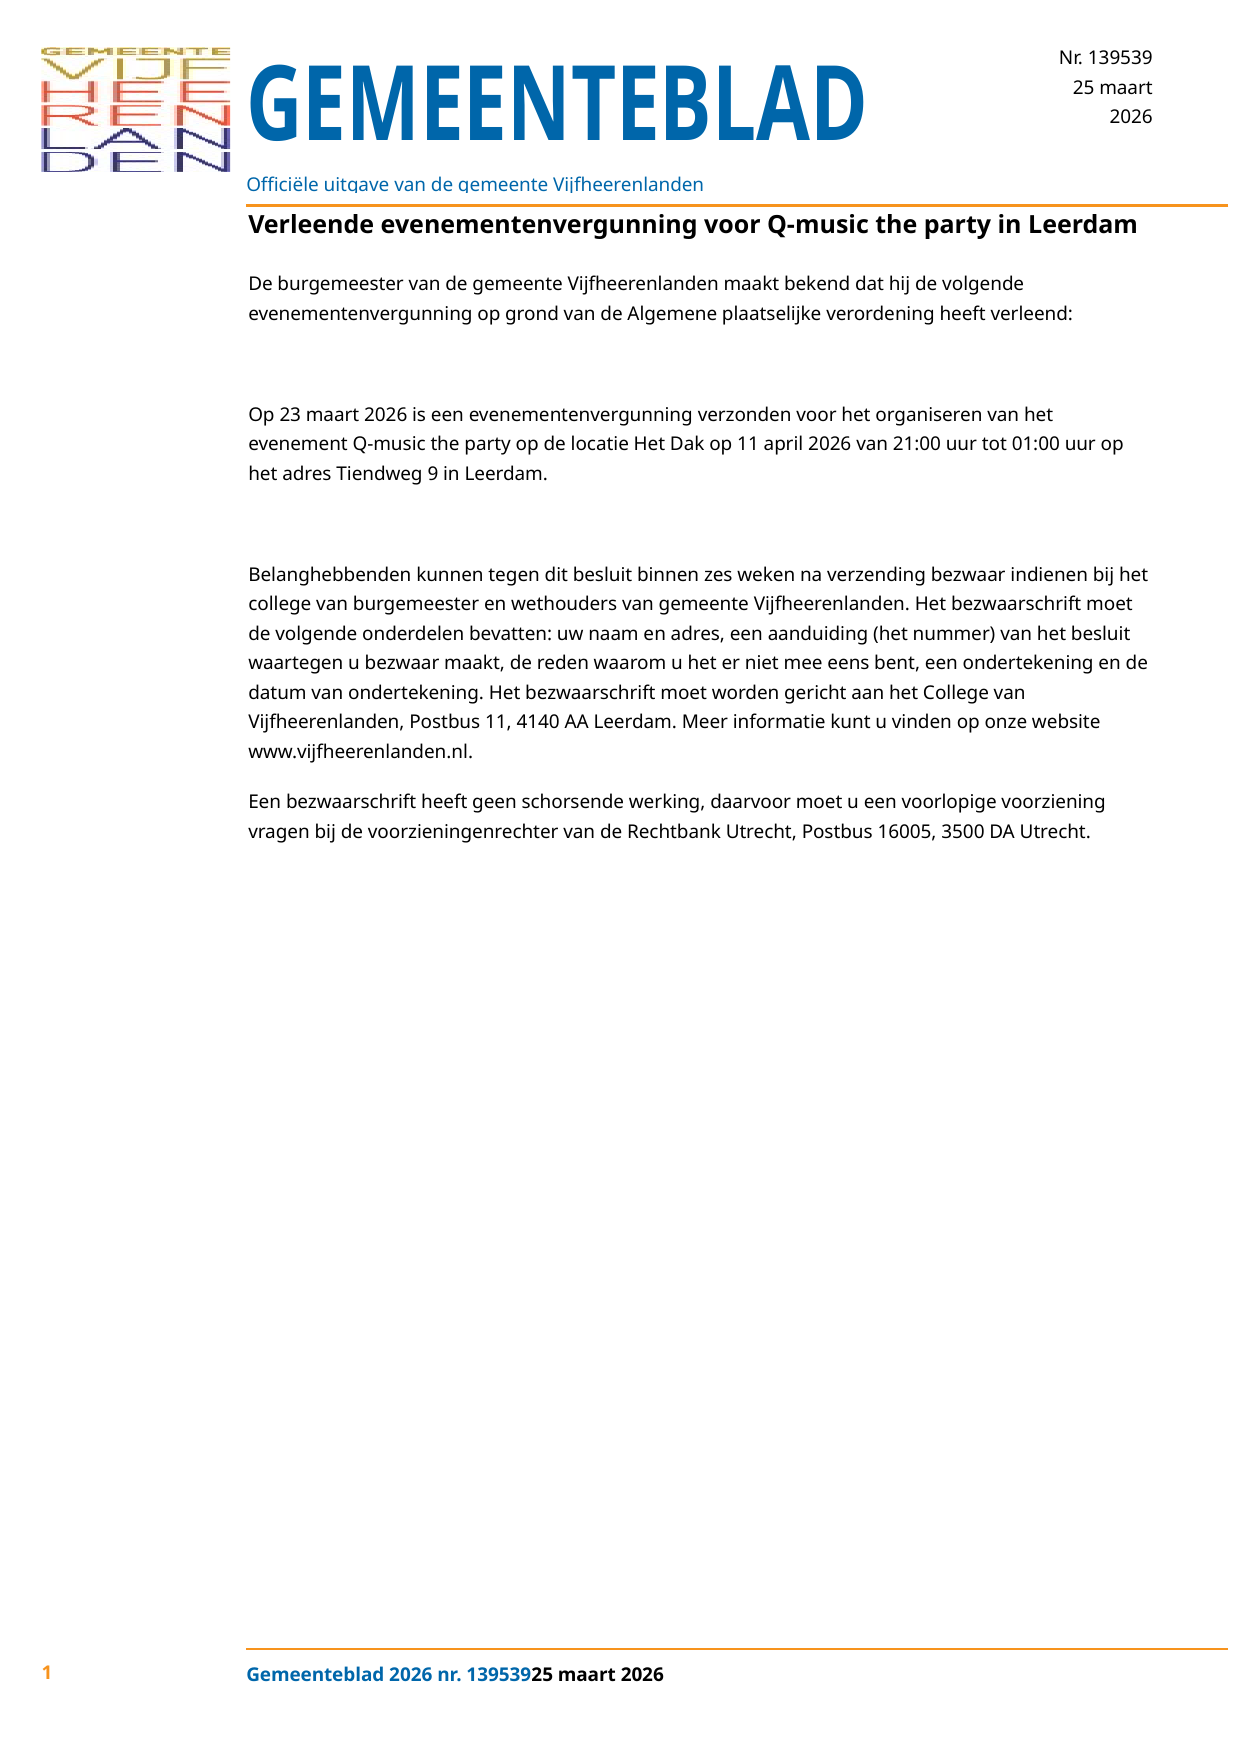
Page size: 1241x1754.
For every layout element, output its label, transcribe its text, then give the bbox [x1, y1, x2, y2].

text Verleende evenementenvergunning voor Q-music the party in Leerdam [248, 207, 1152, 241]
text De burgemeester van de gemeente Vijfheerenlanden maakt bekend dat hij de volgende evenementenvergunning op grond van de Algemene plaatselijke verordening heeft verleend: [248, 270, 1152, 326]
text Belanghebbenden kunnen tegen dit besluit binnen zes weken na verzending bezwaar indienen bij het college van burgemeester en wethouders van gemeente Vijfheerenlanden. Het bezwaarschrift moet de volgende onderdelen bevatten: uw naam en adres, een aanduiding (het nummer) van het besluit waartegen u bezwaar maakt, de reden waarom u het er niet mee eens bent, een ondertekening en de datum van ondertekening. Het bezwaarschrift moet worden gericht aan het College van Vijfheerenlanden, Postbus 11, 4140 AA Leerdam. Meer informatie kunt u vinden op onze website www.vijfheerenlanden.nl. [248, 561, 1152, 764]
text Op 23 maart 2026 is een evenementenvergunning verzonden voor het organiseren van het evenement Q-music the party op de locatie Het Dak op 11 april 2026 van 21:00 uur tot 01:00 uur op het adres Tiendweg 9 in Leerdam. [248, 401, 1152, 486]
picture [41, 47, 231, 172]
text Een bezwaarschrift heeft geen schorsende werking, daarvoor moet u een voorlopige voorziening vragen bij de voorzieningenrechter van de Rechtbank Utrecht, Postbus 16005, 3500 DA Utrecht. [248, 789, 1152, 844]
